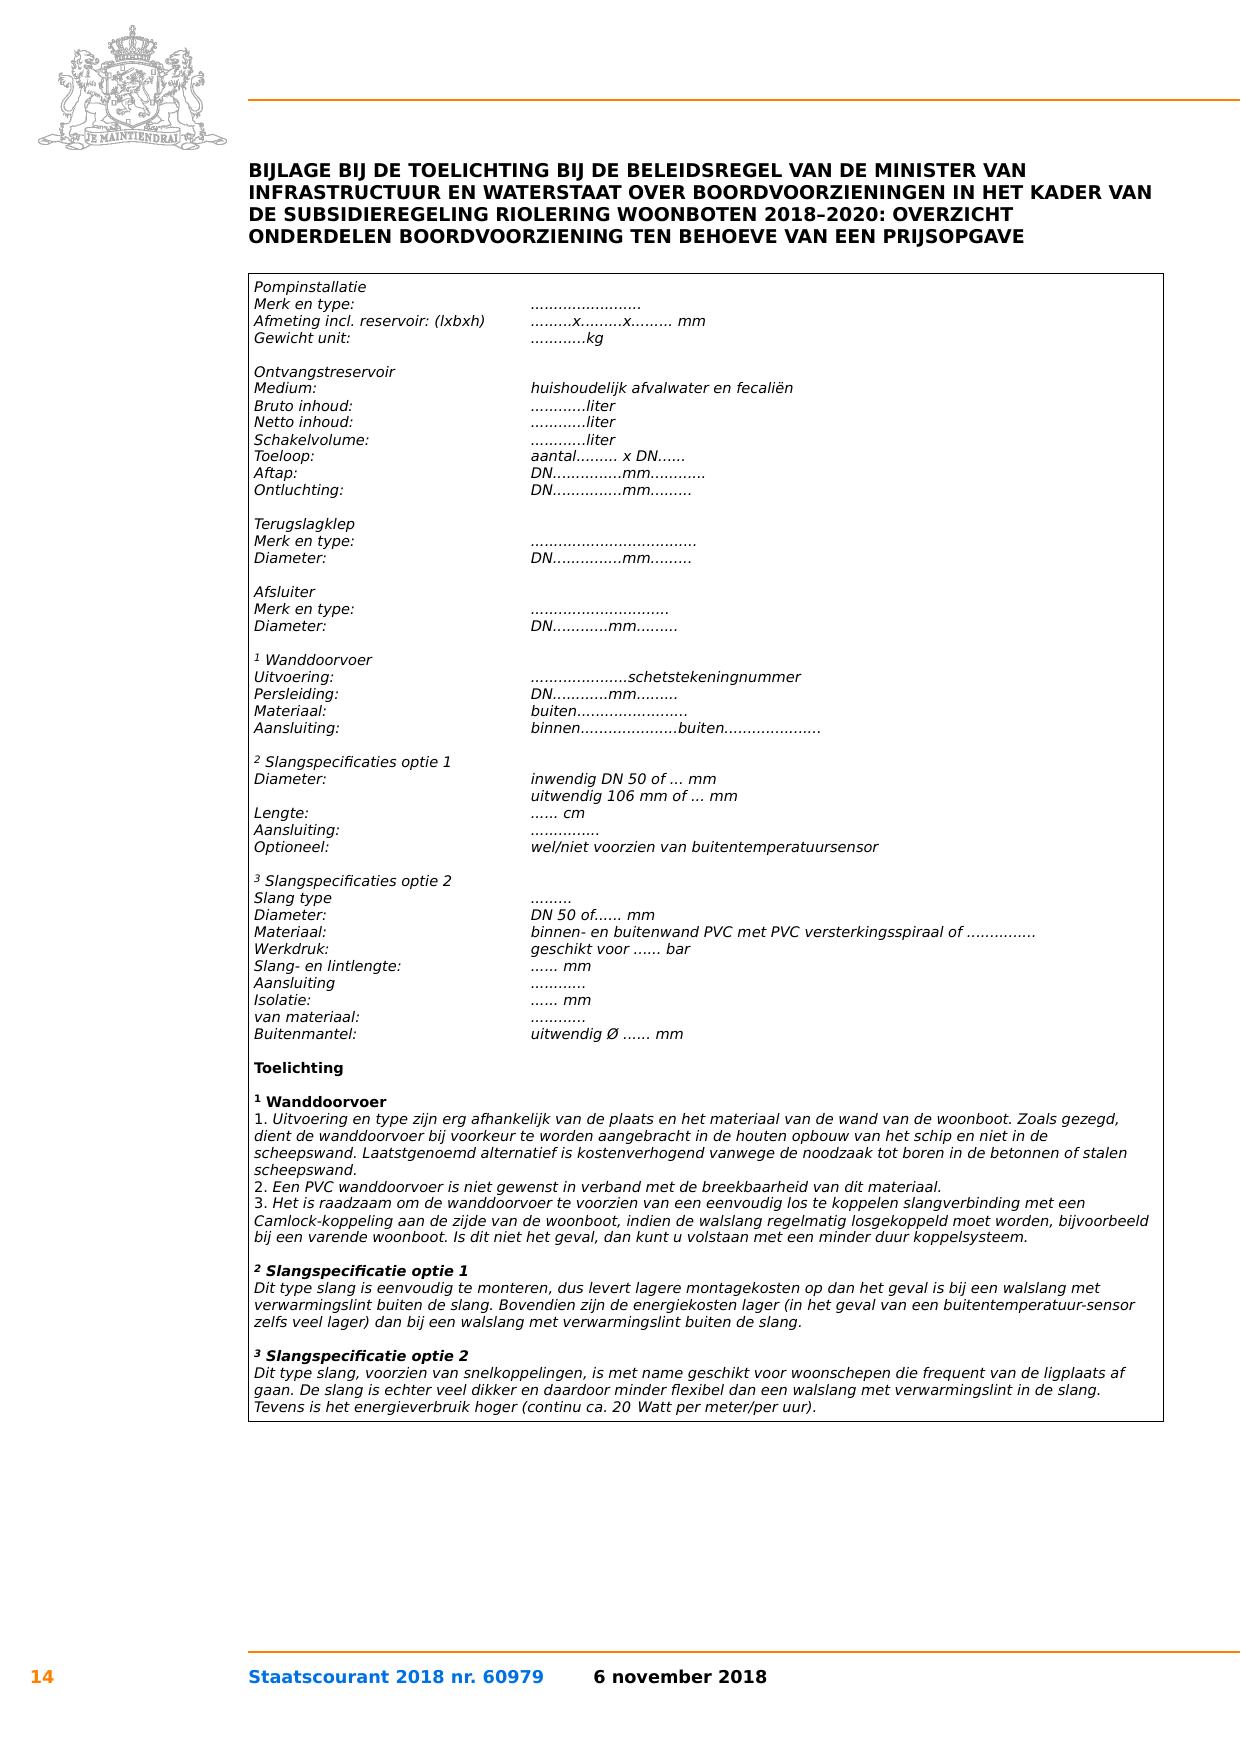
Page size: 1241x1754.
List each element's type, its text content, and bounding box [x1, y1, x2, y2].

table_cell binnen.....................buiten..................... [525, 720, 1163, 737]
table_cell [249, 1077, 525, 1093]
table_cell Ontluchting: [249, 482, 525, 499]
table_cell uitwendig 106 mm of ... mm [525, 788, 1163, 805]
table_cell [525, 499, 1163, 516]
table_cell [525, 635, 1163, 652]
table_cell inwendig DN 50 of ... mm [525, 771, 1163, 788]
table_cell Aansluiting: [249, 720, 525, 737]
table_cell Afsluiter [249, 584, 525, 601]
table_cell ......... [525, 890, 1163, 907]
table_cell Aansluiting: [249, 822, 525, 839]
table_cell ............liter [525, 398, 1163, 414]
table_cell Slang- en lintlengte: [249, 958, 525, 975]
table_cell Materiaal: [249, 924, 525, 941]
table_cell ............liter [525, 431, 1163, 448]
table_cell [249, 1246, 1163, 1263]
table_cell [525, 567, 1163, 584]
table_cell [249, 1043, 525, 1059]
table_cell Diameter: [249, 771, 525, 788]
table_cell Persleiding: [249, 686, 525, 703]
table_cell Diameter: [249, 907, 525, 924]
table_cell ...... mm [525, 992, 1163, 1009]
table_cell [525, 584, 1163, 601]
table_cell Aftap: [249, 465, 525, 482]
table_cell uitwendig Ø ...... mm [525, 1026, 1163, 1043]
table_cell [525, 873, 1163, 890]
table_cell Isolatie: [249, 992, 525, 1009]
table_cell Merk en type: [249, 296, 525, 312]
table_cell [249, 567, 525, 584]
table_cell Gewicht unit: [249, 330, 525, 346]
table_cell [249, 856, 525, 873]
table_cell .................................... [525, 533, 1163, 550]
table_cell [525, 856, 1163, 873]
table_cell DN............mm......... [525, 686, 1163, 703]
table_cell Uitvoering: [249, 669, 525, 686]
table_cell DN...............mm......... [525, 550, 1163, 567]
table_cell Merk en type: [249, 601, 525, 618]
table_cell [249, 346, 525, 363]
table_cell .........x.........x......... mm [525, 313, 1163, 329]
table_cell [525, 346, 1163, 363]
table_cell 2 Slangspecificatie optie 1 Dit type slang is eenvoudig te monteren, dus levert lagere montagekosten op dan het geval is bij een walslang met verwarmingslint buiten de slang. Bovendien zijn de energiekosten lager (in het geval van een buitentemperatuur-sensor zelfs veel lager) dan bij een walslang met verwarmingslint buiten de slang. [249, 1263, 1163, 1331]
table_cell Bruto inhoud: [249, 398, 525, 414]
table_cell .....................schetstekeningnummer [525, 669, 1163, 686]
table_cell 3 Slangspecificatie optie 2 Dit type slang, voorzien van snelkoppelingen, is met name geschikt voor woonschepen die frequent van de ligplaats af gaan. De slang is echter veel dikker en daardoor minder flexibel dan een walslang met verwarmingslint in de slang. Tevens is het energieverbruik hoger (continu ca. 20 Watt per meter/per uur). [249, 1348, 1163, 1421]
table_cell Merk en type: [249, 533, 525, 550]
table_cell ...... mm [525, 958, 1163, 975]
table_cell [525, 364, 1163, 380]
table_cell ...... cm [525, 805, 1163, 822]
table_cell Slang type [249, 890, 525, 907]
table_cell ........................ [525, 296, 1163, 312]
table_cell Afmeting incl. reservoir: (lxbxh) [249, 313, 525, 329]
table_cell Buitenmantel: [249, 1026, 525, 1043]
table_cell ............ [525, 975, 1163, 992]
table_cell [249, 499, 525, 516]
table_cell Werkdruk: [249, 941, 525, 958]
table_cell [249, 1331, 1163, 1348]
table_cell geschikt voor ...... bar [525, 941, 1163, 958]
table_cell [525, 652, 1163, 669]
table_cell 1 Wanddoorvoer [249, 652, 525, 669]
table_cell Medium: [249, 380, 525, 397]
table_cell Toeloop: [249, 448, 525, 465]
table_cell .............................. [525, 601, 1163, 618]
table_cell ............kg [525, 330, 1163, 346]
table_cell DN...............mm......... [525, 482, 1163, 499]
table_cell DN...............mm............ [525, 465, 1163, 482]
table_cell Terugslagklep [249, 516, 525, 533]
table_cell [525, 737, 1163, 754]
table_cell [525, 1043, 1163, 1059]
table_cell DN............mm......... [525, 618, 1163, 635]
table_cell DN 50 of...... mm [525, 907, 1163, 924]
table_cell Diameter: [249, 618, 525, 635]
table_cell binnen- en buitenwand PVC met PVC versterkingsspiraal of ............... [525, 924, 1163, 941]
table_cell [525, 754, 1163, 771]
table_cell [249, 737, 525, 754]
picture [38, 25, 227, 150]
table_cell Schakelvolume: [249, 431, 525, 448]
table_cell buiten........................ [525, 703, 1163, 720]
table_header [525, 274, 1163, 296]
table_cell Optioneel: [249, 839, 525, 856]
table_cell Toelichting [249, 1060, 525, 1077]
table_cell Aansluiting [249, 975, 525, 992]
table_cell [249, 635, 525, 652]
table_cell Diameter: [249, 550, 525, 567]
table_cell wel/niet voorzien van buitentemperatuursensor [525, 839, 1163, 856]
table_cell Ontvangstreservoir [249, 364, 525, 380]
table_cell ............... [525, 822, 1163, 839]
table_cell 2 Slangspecificaties optie 1 [249, 754, 525, 771]
subtitle BIJLAGE BIJ DE TOELICHTING BIJ DE BELEIDSREGEL VAN DE MINISTER VAN INFRASTRUCTUUR EN WATERSTAAT OVER BOORDVOORZIENINGEN IN HET KADER VAN DE SUBSIDIEREGELING RIOLERING WOONBOTEN 2018–2020: OVERZICHT ONDERDELEN BOORDVOORZIENING TEN BEHOEVE VAN EEN PRIJSOPGAVE [248, 160, 1163, 248]
table_header Pompinstallatie [249, 274, 525, 296]
table_cell Materiaal: [249, 703, 525, 720]
table_cell Netto inhoud: [249, 414, 525, 431]
table_cell [525, 1077, 1163, 1093]
table_cell 1 Wanddoorvoer 1. Uitvoering en type zijn erg afhankelijk van de plaats en het materiaal van de wand van de woonboot. Zoals gezegd, dient de wanddoorvoer bij voorkeur te worden aangebracht in de houten opbouw van het schip en niet in de scheepswand. Laatstgenoemd alternatief is kostenverhogend vanwege de noodzaak tot boren in de betonnen of stalen scheepswand. 2. Een PVC wanddoorvoer is niet gewenst in verband met de breekbaarheid van dit materiaal. 3. Het is raadzaam om de wanddoorvoer te voorzien van een eenvoudig los te koppelen slangverbinding met een Camlock-koppeling aan de zijde van de woonboot, indien de walslang regelmatig losgekoppeld moet worden, bijvoorbeeld bij een varende woonboot. Is dit niet het geval, dan kunt u volstaan met een minder duur koppelsysteem. [249, 1094, 1163, 1246]
table_cell 3 Slangspecificaties optie 2 [249, 873, 525, 890]
table_cell [525, 516, 1163, 533]
table_cell Lengte: [249, 805, 525, 822]
table_cell van materiaal: [249, 1009, 525, 1026]
table_cell [249, 788, 525, 805]
table_cell huishoudelijk afvalwater en fecaliën [525, 380, 1163, 397]
table_cell ............liter [525, 414, 1163, 431]
table_cell aantal......... x DN...... [525, 448, 1163, 465]
table_cell [525, 1060, 1163, 1077]
table_cell ............ [525, 1009, 1163, 1026]
